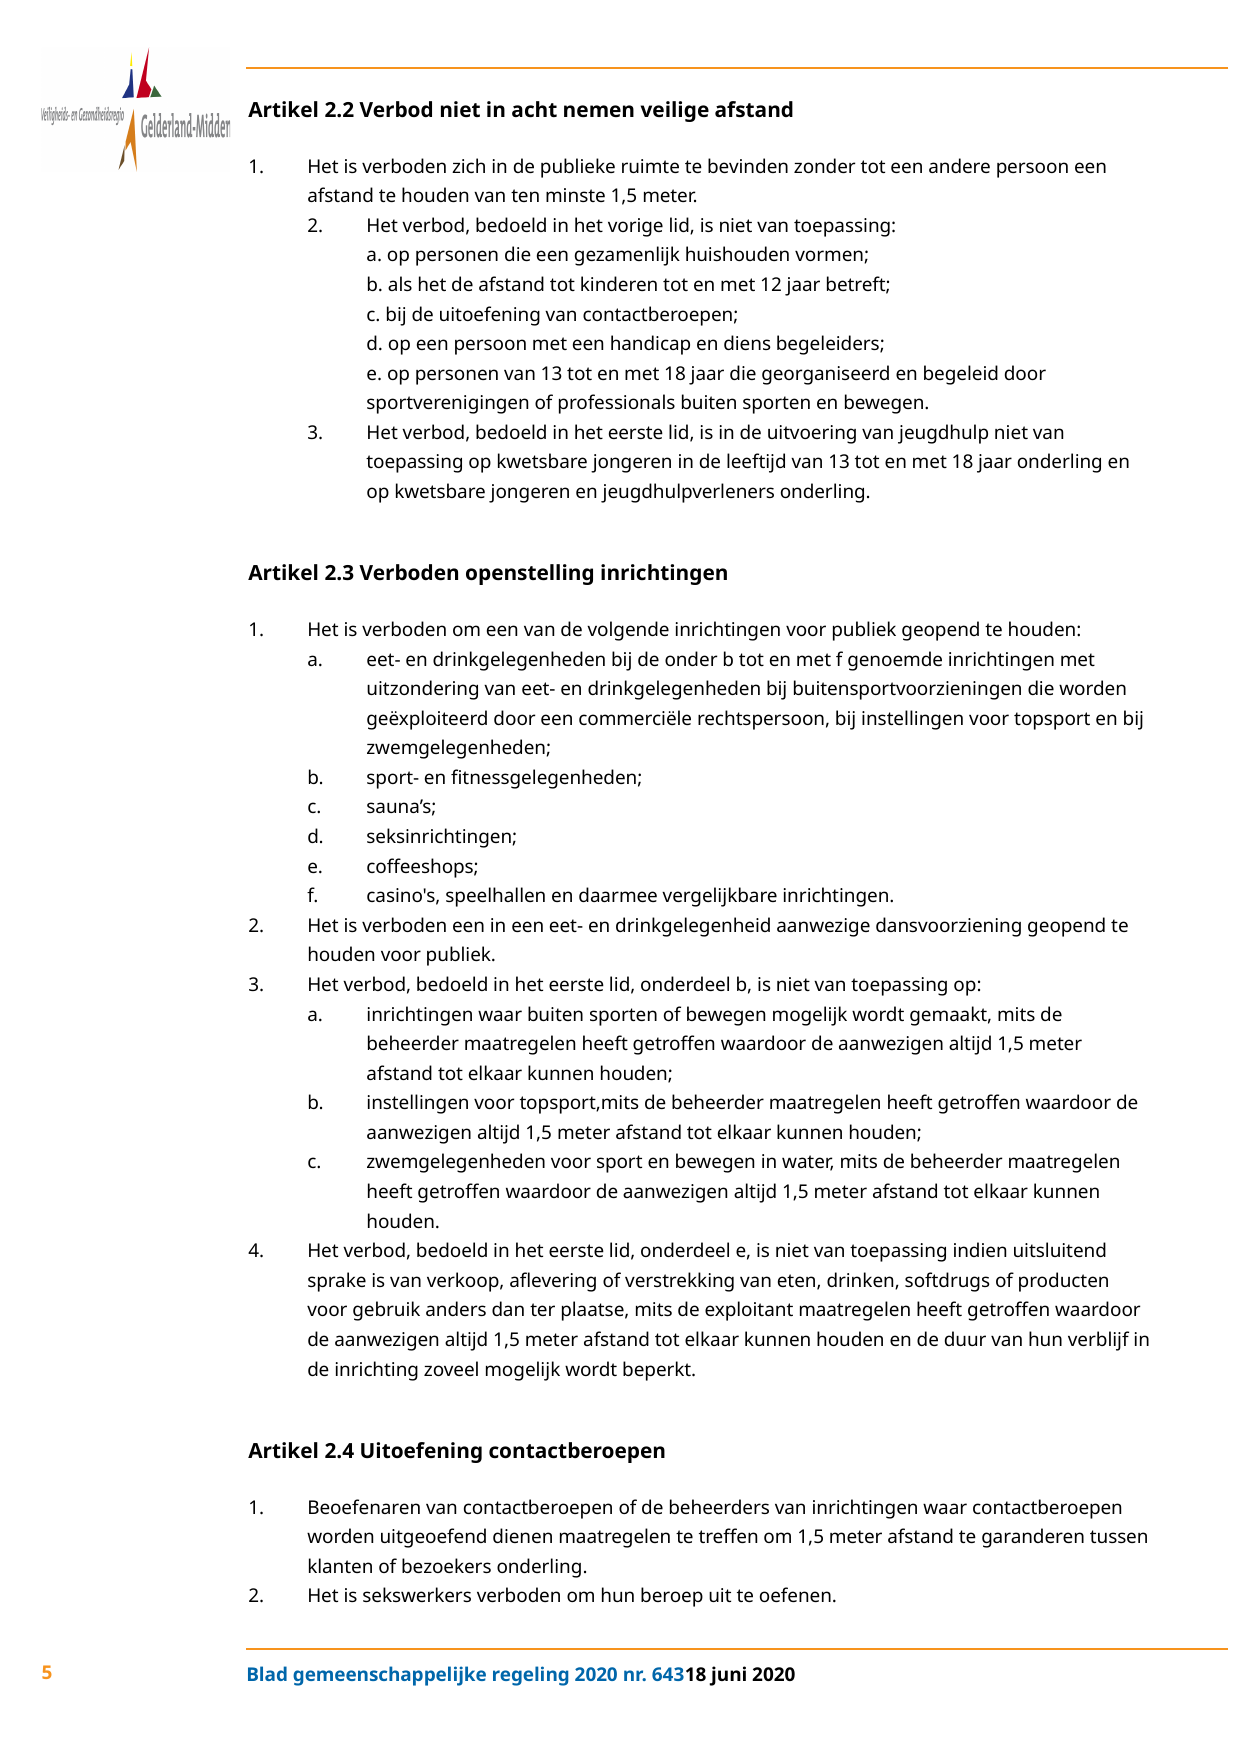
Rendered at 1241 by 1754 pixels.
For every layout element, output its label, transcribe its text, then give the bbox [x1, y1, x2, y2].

list zwemgelegenheden voor sport en bewegen in water, mits de beheerder maatregelen heeft getroffen waardoor de aanwezigen altijd 1,5 meter afstand tot elkaar kunnen houden. [307, 1149, 1152, 1234]
list Het is verboden om een van de volgende inrichtingen voor publiek geopend te houden: [248, 616, 1152, 642]
list d. op een persoon met een handicap en diens begeleiders; [307, 330, 1152, 356]
picture [41, 47, 231, 172]
list seksinrichtingen; [307, 823, 1152, 849]
text Artikel 2.4 Uitoefening contactberoepen [248, 1436, 1152, 1464]
list Het verbod, bedoeld in het eerste lid, onderdeel b, is niet van toepassing op: [248, 971, 1152, 997]
list eet- en drinkgelegenheden bij de onder b tot en met f genoemde inrichtingen met uitzondering van eet- en drinkgelegenheden bij buitensportvoorzieningen die worden geëxploiteerd door een commerciële rechtspersoon, bij instellingen voor topsport en bij zwemgelegenheden; [307, 646, 1152, 760]
list c. bij de uitoefening van contactberoepen; [307, 301, 1152, 326]
list Het verbod, bedoeld in het eerste lid, is in de uitvoering van jeugdhulp niet van toepassing op kwetsbare jongeren in de leeftijd van 13 tot en met 18 jaar onderling en op kwetsbare jongeren en jeugdhulpverleners onderling. [307, 419, 1152, 504]
list Het is verboden een in een eet- en drinkgelegenheid aanwezige dansvoorziening geopend te houden voor publiek. [248, 912, 1152, 967]
list Het is sekswerkers verboden om hun beroep uit te oefenen. [248, 1583, 1152, 1608]
list Beoefenaren van contactberoepen of de beheerders van inrichtingen waar contactberoepen worden uitgeoefend dienen maatregelen te treffen om 1,5 meter afstand te garanderen tussen klanten of bezoekers onderling. [248, 1494, 1152, 1579]
list inrichtingen waar buiten sporten of bewegen mogelijk wordt gemaakt, mits de beheerder maatregelen heeft getroffen waardoor de aanwezigen altijd 1,5 meter afstand tot elkaar kunnen houden; [307, 1001, 1152, 1086]
list coffeeshops; [307, 853, 1152, 879]
text Artikel 2.2 Verbod niet in acht nemen veilige afstand [248, 95, 1152, 123]
list Het verbod, bedoeld in het vorige lid, is niet van toepassing: [307, 212, 1152, 238]
list instellingen voor topsport,mits de beheerder maatregelen heeft getroffen waardoor de aanwezigen altijd 1,5 meter afstand tot elkaar kunnen houden; [307, 1089, 1152, 1145]
list Het verbod, bedoeld in het eerste lid, onderdeel e, is niet van toepassing indien uitsluitend sprake is van verkoop, aflevering of verstrekking van eten, drinken, softdrugs of producten voor gebruik anders dan ter plaatse, mits de exploitant maatregelen heeft getroffen waardoor de aanwezigen altijd 1,5 meter afstand tot elkaar kunnen houden en de duur van hun verblijf in de inrichting zoveel mogelijk wordt beperkt. [248, 1237, 1152, 1382]
list Het is verboden zich in de publieke ruimte te bevinden zonder tot een andere persoon een afstand te houden van ten minste 1,5 meter. [248, 153, 1152, 208]
text Artikel 2.3 Verboden openstelling inrichtingen [248, 558, 1152, 587]
list b. als het de afstand tot kinderen tot en met 12 jaar betreft; [307, 271, 1152, 297]
list a. op personen die een gezamenlijk huishouden vormen; [307, 242, 1152, 267]
list sauna’s; [307, 794, 1152, 819]
list sport- en fitnessgelegenheden; [307, 764, 1152, 790]
list e. op personen van 13 tot en met 18 jaar die georganiseerd en begeleid door sportverenigingen of professionals buiten sporten en bewegen. [307, 360, 1152, 415]
list casino's, speelhallen en daarmee vergelijkbare inrichtingen. [307, 882, 1152, 908]
